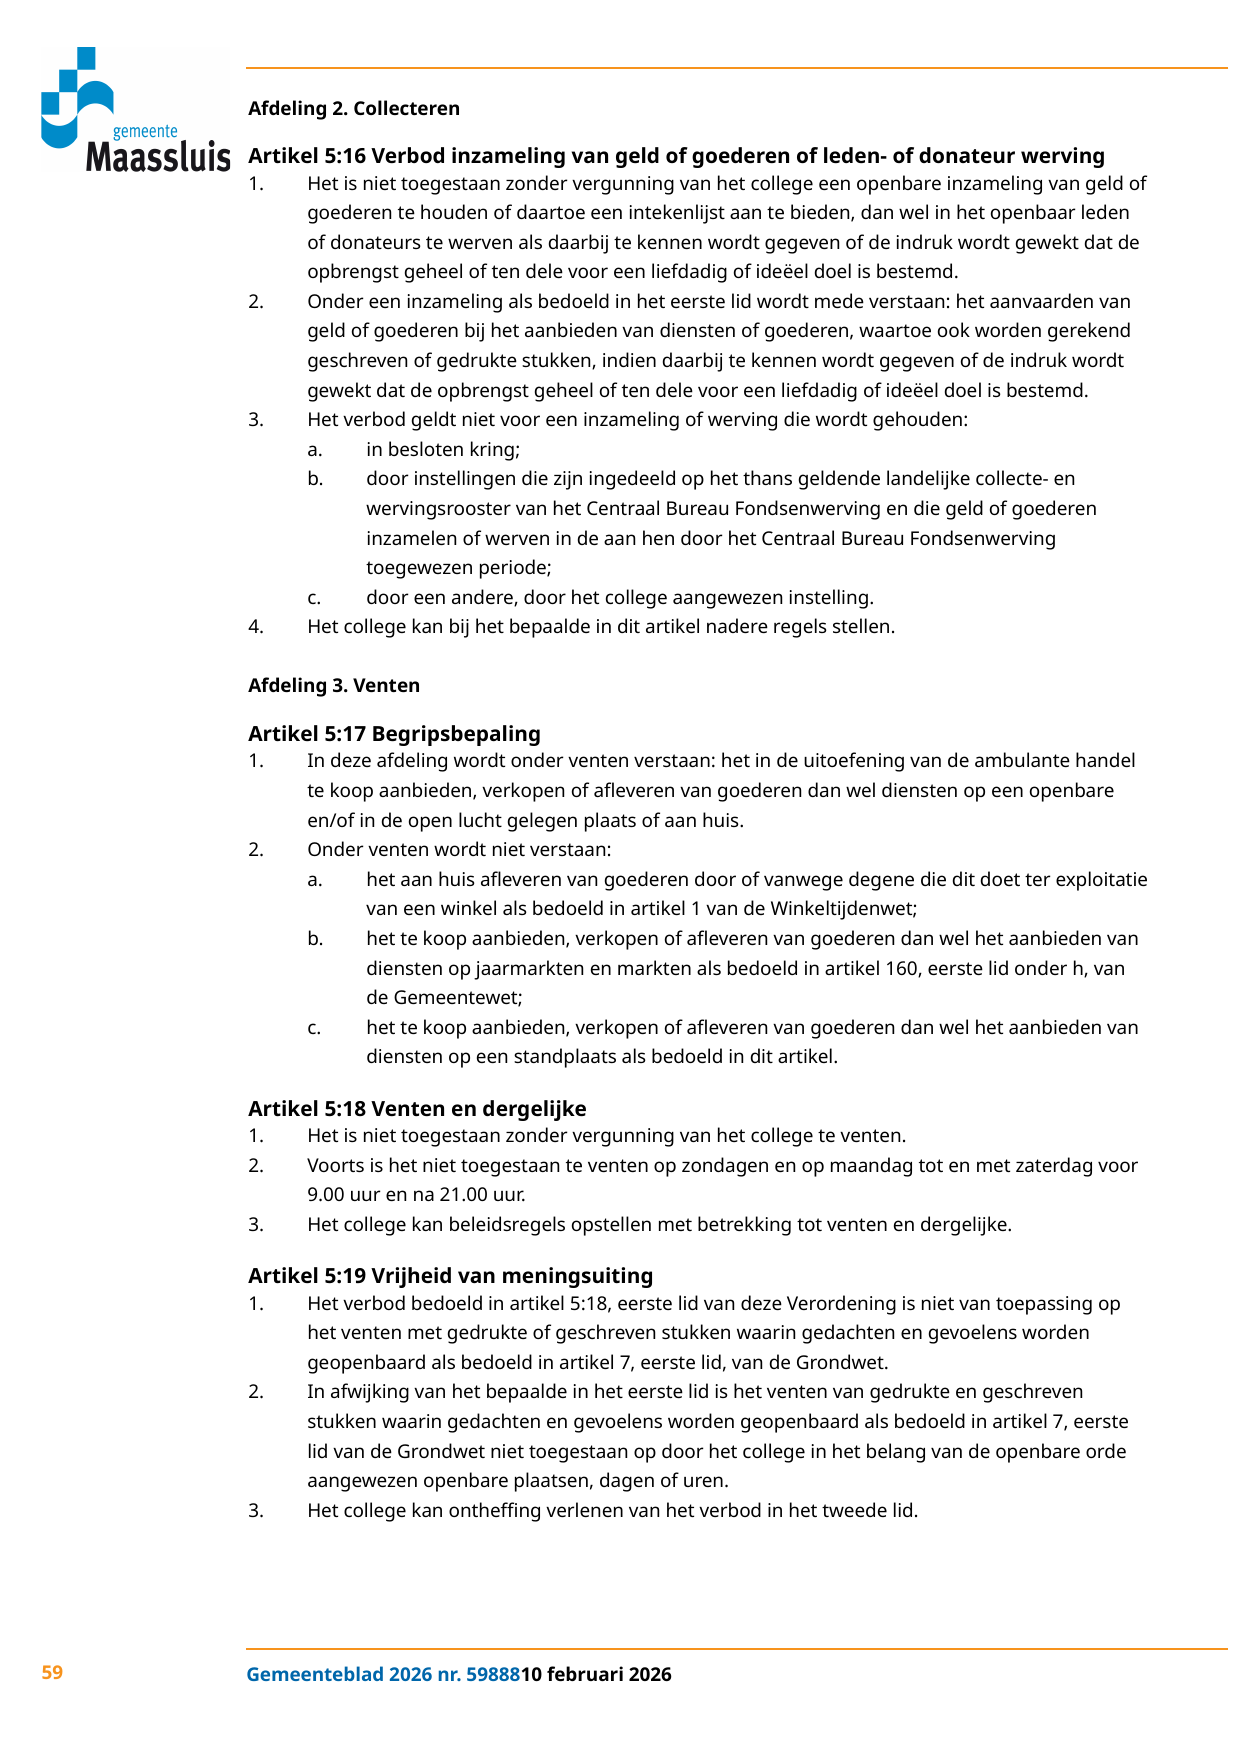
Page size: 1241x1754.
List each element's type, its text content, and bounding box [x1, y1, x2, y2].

list door instellingen die zijn ingedeeld op het thans geldende landelijke collecte- en wervingsrooster van het Centraal Bureau Fondsenwerving en die geld of goederen inzamelen of werven in de aan hen door het Centraal Bureau Fondsenwerving toegewezen periode; [307, 466, 1152, 580]
picture [41, 47, 231, 172]
list door een andere, door het college aangewezen instelling. [307, 584, 1152, 610]
text Afdeling 2. Collecteren [248, 95, 1152, 121]
list Het is niet toegestaan zonder vergunning van het college te venten. [248, 1122, 1152, 1148]
text Artikel 5:19 Vrijheid van meningsuiting [248, 1262, 1152, 1290]
text Artikel 5:17 Begripsbepaling [248, 719, 1152, 748]
list Voorts is het niet toegestaan te venten op zondagen en op maandag tot en met zaterdag voor 9.00 uur en na 21.00 uur. [248, 1152, 1152, 1207]
list het te koop aanbieden, verkopen of afleveren van goederen dan wel het aanbieden van diensten op jaarmarkten en markten als bedoeld in artikel 160, eerste lid onder h, van de Gemeentewet; [307, 925, 1152, 1010]
text Afdeling 3. Venten [248, 673, 1152, 698]
picture [41, 47, 77, 92]
text Artikel 5:16 Verbod inzameling van geld of goederen of leden- of donateur werving [248, 141, 1152, 170]
list Het verbod geldt niet voor een inzameling of werving die wordt gehouden: [248, 406, 1152, 432]
list Onder venten wordt niet verstaan: [248, 836, 1152, 862]
list In deze afdeling wordt onder venten verstaan: het in de uitoefening van de ambulante handel te koop aanbieden, verkopen of afleveren van goederen dan wel diensten op een openbare en/of in de open lucht gelegen plaats of aan huis. [248, 748, 1152, 833]
list het aan huis afleveren van goederen door of vanwege degene die dit doet ter exploitatie van een winkel als bedoeld in artikel 1 van de Winkeltijdenwet; [307, 866, 1152, 921]
list in besloten kring; [307, 436, 1152, 462]
list Onder een inzameling als bedoeld in het eerste lid wordt mede verstaan: het aanvaarden van geld of goederen bij het aanbieden van diensten of goederen, waartoe ook worden gerekend geschreven of gedrukte stukken, indien daarbij te kennen wordt gegeven of de indruk wordt gewekt dat de opbrengst geheel of ten dele voor een liefdadig of ideëel doel is bestemd. [248, 288, 1152, 403]
text Artikel 5:18 Venten en dergelijke [248, 1094, 1152, 1122]
list het te koop aanbieden, verkopen of afleveren van goederen dan wel het aanbieden van diensten op een standplaats als bedoeld in dit artikel. [307, 1014, 1152, 1069]
list Het is niet toegestaan zonder vergunning van het college een openbare inzameling van geld of goederen te houden of daartoe een intekenlijst aan te bieden, dan wel in het openbaar leden of donateurs te werven als daarbij te kennen wordt gegeven of de indruk wordt gewekt dat de opbrengst geheel of ten dele voor een liefdadig of ideëel doel is bestemd. [248, 170, 1152, 284]
list Het college kan beleidsregels opstellen met betrekking tot venten en dergelijke. [248, 1211, 1152, 1237]
list Het college kan ontheffing verlenen van het verbod in het tweede lid. [248, 1497, 1152, 1523]
list Het verbod bedoeld in artikel 5:18, eerste lid van deze Verordening is niet van toepassing op het venten met gedrukte of geschreven stukken waarin gedachten en gevoelens worden geopenbaard als bedoeld in artikel 7, eerste lid, van de Grondwet. [248, 1290, 1152, 1375]
list In afwijking van het bepaalde in het eerste lid is het venten van gedrukte en geschreven stukken waarin gedachten en gevoelens worden geopenbaard als bedoeld in artikel 7, eerste lid van de Grondwet niet toegestaan op door het college in het belang van de openbare orde aangewezen openbare plaatsen, dagen of uren. [248, 1379, 1152, 1493]
list Het college kan bij het bepaalde in dit artikel nadere regels stellen. [248, 613, 1152, 639]
